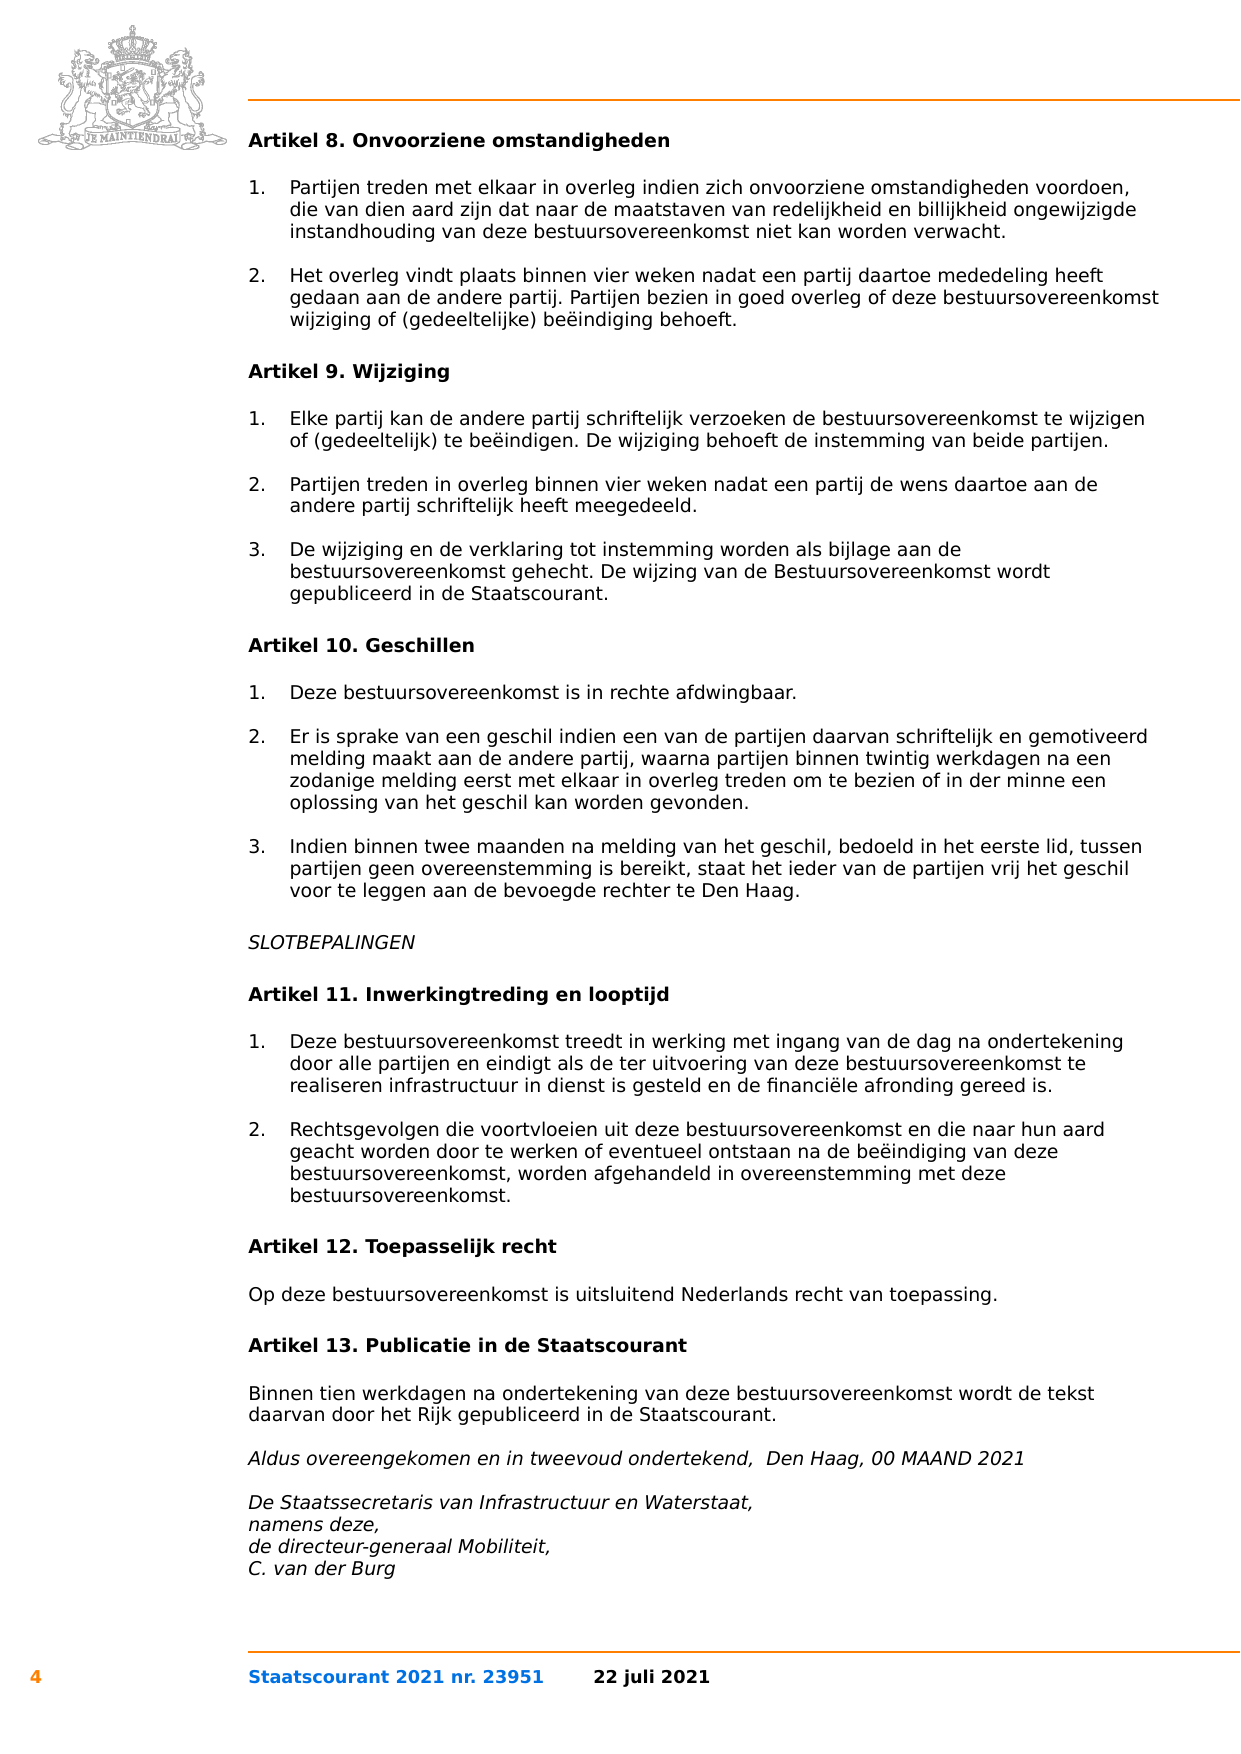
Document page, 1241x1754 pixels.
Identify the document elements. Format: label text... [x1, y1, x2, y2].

text De Staatssecretaris van Infrastructuur en Waterstaat, namens deze, de directeur-generaal Mobiliteit, C. van der Burg [248, 1492, 1163, 1580]
text 2. Rechtsgevolgen die voortvloeien uit deze bestuursovereenkomst en die naar hun aard geacht worden door te werken of eventueel ontstaan na de beëindiging van deze bestuursovereenkomst, worden afgehandeld in overeenstemming met deze bestuursovereenkomst. [248, 1118, 1163, 1206]
subtitle Artikel 10. Geschillen [248, 635, 1163, 657]
text 3. De wijziging en de verklaring tot instemming worden als bijlage aan de bestuursovereenkomst gehecht. De wijzing van de Bestuursovereenkomst wordt gepubliceerd in de Staatscourant. [248, 539, 1163, 605]
subtitle Artikel 9. Wijziging [248, 361, 1163, 383]
subtitle Artikel 11. Inwerkingtreding en looptijd [248, 984, 1163, 1006]
text Binnen tien werkdagen na ondertekening van deze bestuursovereenkomst wordt de tekst daarvan door het Rijk gepubliceerd in de Staatscourant. [248, 1382, 1163, 1426]
text Op deze bestuursovereenkomst is uitsluitend Nederlands recht van toepassing. [248, 1283, 1163, 1305]
text 3. Indien binnen twee maanden na melding van het geschil, bedoeld in het eerste lid, tussen partijen geen overeenstemming is bereikt, staat het ieder van de partijen vrij het geschil voor te leggen aan de bevoegde rechter te Den Haag. [248, 836, 1163, 902]
picture [38, 25, 227, 150]
subtitle Artikel 12. Toepasselijk recht [248, 1236, 1163, 1258]
text 1. Deze bestuursovereenkomst treedt in werking met ingang van de dag na ondertekening door alle partijen en eindigt als de ter uitvoering van deze bestuursovereenkomst te realiseren infrastructuur in dienst is gesteld en de financiële afronding gereed is. [248, 1031, 1163, 1097]
text 2. Partijen treden in overleg binnen vier weken nadat een partij de wens daartoe aan de andere partij schriftelijk heeft meegedeeld. [248, 473, 1163, 517]
subtitle Artikel 13. Publicatie in de Staatscourant [248, 1335, 1163, 1357]
text 1. Deze bestuursovereenkomst is in rechte afdwingbaar. [248, 682, 1163, 704]
subtitle SLOTBEPALINGEN [248, 932, 1163, 954]
subtitle Artikel 8. Onvoorziene omstandigheden [248, 130, 1163, 152]
text Aldus overeengekomen en in tweevoud ondertekend, Den Haag, 00 MAAND 2021 [248, 1448, 1163, 1470]
text 1. Partijen treden met elkaar in overleg indien zich onvoorziene omstandigheden voordoen, die van dien aard zijn dat naar de maatstaven van redelijkheid en billijkheid ongewijzigde instandhouding van deze bestuursovereenkomst niet kan worden verwacht. [248, 177, 1163, 243]
text 2. Er is sprake van een geschil indien een van de partijen daarvan schriftelijk en gemotiveerd melding maakt aan de andere partij, waarna partijen binnen twintig werkdagen na een zodanige melding eerst met elkaar in overleg treden om te bezien of in der minne een oplossing van het geschil kan worden gevonden. [248, 726, 1163, 814]
text 1. Elke partij kan de andere partij schriftelijk verzoeken de bestuursovereenkomst te wijzigen of (gedeeltelijk) te beëindigen. De wijziging behoeft de instemming van beide partijen. [248, 408, 1163, 452]
text 2. Het overleg vindt plaats binnen vier weken nadat een partij daartoe mededeling heeft gedaan aan de andere partij. Partijen bezien in goed overleg of deze bestuursovereenkomst wijziging of (gedeeltelijke) beëindiging behoeft. [248, 265, 1163, 331]
